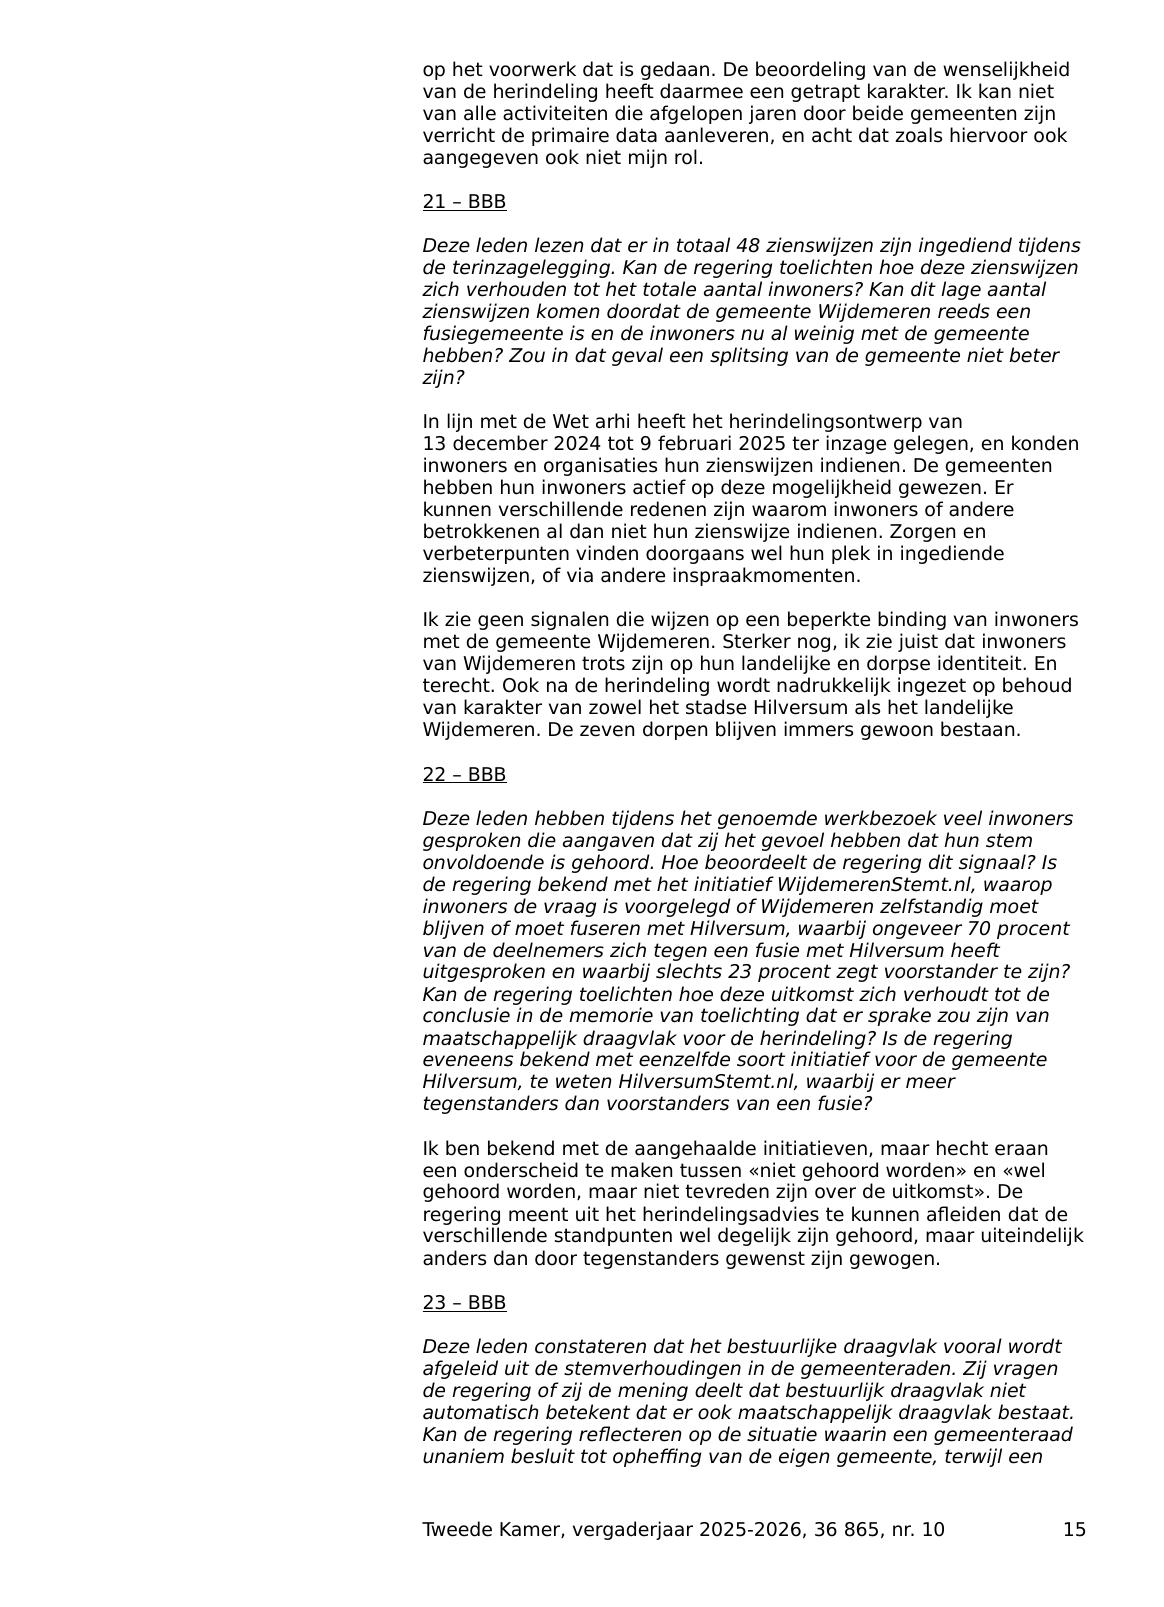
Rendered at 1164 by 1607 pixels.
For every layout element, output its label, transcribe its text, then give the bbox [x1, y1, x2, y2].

text Deze leden lezen dat er in totaal 48 zienswijzen zijn ingediend tijdens de terinzagelegging. Kan de regering toelichten hoe deze zienswijzen zich verhouden tot het totale aantal inwoners? Kan dit lage aantal zienswijzen komen doordat de gemeente Wijdemeren reeds een fusiegemeente is en de inwoners nu al weinig met de gemeente hebben? Zou in dat geval een splitsing van de gemeente niet beter zijn? [422, 235, 1087, 389]
subtitle 23 – BBB [422, 1292, 1087, 1313]
subtitle 21 – BBB [422, 191, 1087, 213]
text Ik zie geen signalen die wijzen op een beperkte binding van inwoners met de gemeente Wijdemeren. Sterker nog, ik zie juist dat inwoners van Wijdemeren trots zijn op hun landelijke en dorpse identiteit. En terecht. Ook na de herindeling wordt nadrukkelijk ingezet op behoud van karakter van zowel het stadse Hilversum als het landelijke Wijdemeren. De zeven dorpen blijven immers gewoon bestaan. [422, 609, 1087, 741]
text op het voorwerk dat is gedaan. De beoordeling van de wenselijkheid van de herindeling heeft daarmee een getrapt karakter. Ik kan niet van alle activiteiten die afgelopen jaren door beide gemeenten zijn verricht de primaire data aanleveren, en acht dat zoals hiervoor ook aangegeven ook niet mijn rol. [422, 59, 1087, 169]
text In lijn met de Wet arhi heeft het herindelingsontwerp van 13 december 2024 tot 9 februari 2025 ter inzage gelegen, en konden inwoners en organisaties hun zienswijzen indienen. De gemeenten hebben hun inwoners actief op deze mogelijkheid gewezen. Er kunnen verschillende redenen zijn waarom inwoners of andere betrokkenen al dan niet hun zienswijze indienen. Zorgen en verbeterpunten vinden doorgaans wel hun plek in ingediende zienswijzen, of via andere inspraakmomenten. [422, 411, 1087, 587]
text Deze leden hebben tijdens het genoemde werkbezoek veel inwoners gesproken die aangaven dat zij het gevoel hebben dat hun stem onvoldoende is gehoord. Hoe beoordeelt de regering dit signaal? Is de regering bekend met het initiatief WijdemerenStemt.nl, waarop inwoners de vraag is voorgelegd of Wijdemeren zelfstandig moet blijven of moet fuseren met Hilversum, waarbij ongeveer 70 procent van de deelnemers zich tegen een fusie met Hilversum heeft uitgesproken en waarbij slechts 23 procent zegt voorstander te zijn? Kan de regering toelichten hoe deze uitkomst zich verhoudt tot de conclusie in de memorie van toelichting dat er sprake zou zijn van maatschappelijk draagvlak voor de herindeling? Is de regering eveneens bekend met eenzelfde soort initiatief voor de gemeente Hilversum, te weten HilversumStemt.nl, waarbij er meer tegenstanders dan voorstanders van een fusie? [422, 808, 1087, 1115]
subtitle 22 – BBB [422, 763, 1087, 785]
text Deze leden constateren dat het bestuurlijke draagvlak vooral wordt afgeleid uit de stemverhoudingen in de gemeenteraden. Zij vragen de regering of zij de mening deelt dat bestuurlijk draagvlak niet automatisch betekent dat er ook maatschappelijk draagvlak bestaat. Kan de regering reflecteren op de situatie waarin een gemeenteraad unaniem besluit tot opheffing van de eigen gemeente, terwijl een [422, 1336, 1087, 1468]
text Ik ben bekend met de aangehaalde initiatieven, maar hecht eraan een onderscheid te maken tussen «niet gehoord worden» en «wel gehoord worden, maar niet tevreden zijn over de uitkomst». De regering meent uit het herindelingsadvies te kunnen afleiden dat de verschillende standpunten wel degelijk zijn gehoord, maar uiteindelijk anders dan door tegenstanders gewenst zijn gewogen. [422, 1137, 1087, 1269]
